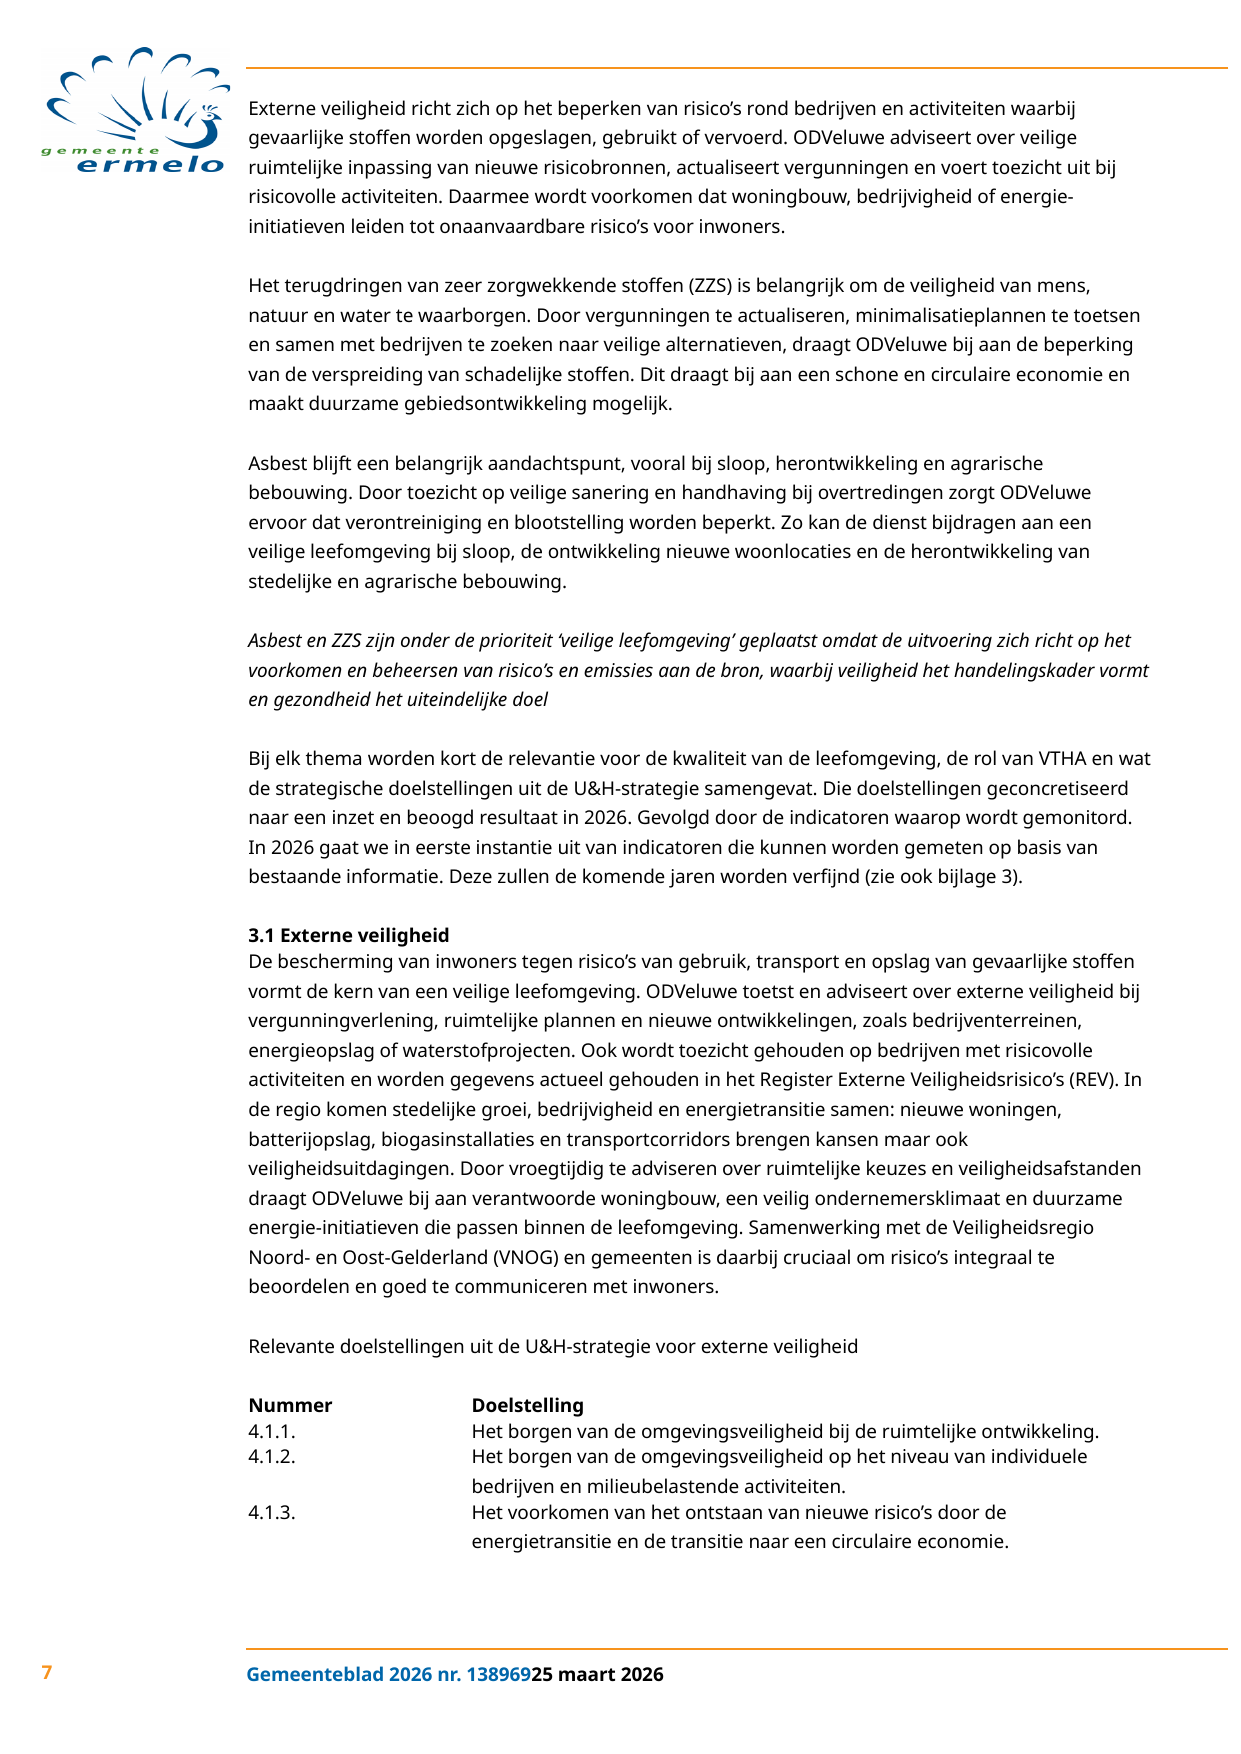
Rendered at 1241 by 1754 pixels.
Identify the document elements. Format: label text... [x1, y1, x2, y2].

table_cell 4.1.3. [248, 1499, 471, 1554]
text Externe veiligheid richt zich op het beperken van risico’s rond bedrijven en activiteiten waarbij gevaarlijke stoffen worden opgeslagen, gebruikt of vervoerd. ODVeluwe adviseert over veilige ruimtelijke inpassing van nieuwe risicobronnen, actualiseert vergunningen en voert toezicht uit bij risicovolle activiteiten. Daarmee wordt voorkomen dat woningbouw, bedrijvigheid of energie-initiatieven leiden tot onaanvaardbare risico’s voor inwoners. [248, 95, 1152, 239]
table_header Doelstelling [471, 1392, 1152, 1418]
table_cell Het borgen van de omgevingsveiligheid bij de ruimtelijke ontwikkeling. [471, 1418, 1152, 1444]
text Het terugdringen van zeer zorgwekkende stoffen (ZZS) is belangrijk om de veiligheid van mens, natuur en water te waarborgen. Door vergunningen te actualiseren, minimalisatieplannen te toetsen en samen met bedrijven te zoeken naar veilige alternatieven, draagt ODVeluwe bij aan de beperking van de verspreiding van schadelijke stoffen. Dit draagt bij aan een schone en circulaire economie en maakt duurzame gebiedsontwikkeling mogelijk. [248, 272, 1152, 416]
table_header Nummer [248, 1392, 471, 1418]
table_cell Het borgen van de omgevingsveiligheid op het niveau van individuele bedrijven en milieubelastende activiteiten. [471, 1444, 1152, 1499]
table_cell Het voorkomen van het ontstaan van nieuwe risico’s door de energietransitie en de transitie naar een circulaire economie. [471, 1499, 1152, 1554]
table_cell 4.1.2. [248, 1444, 471, 1499]
text 3.1 Externe veiligheid [248, 923, 1152, 948]
text Relevante doelstellingen uit de U&H-strategie voor externe veiligheid [248, 1333, 1152, 1359]
table_header Asbest en ZZS zijn onder de prioriteit ‘veilige leefomgeving’ geplaatst omdat de uitvoering zich richt op het voorkomen en beheersen van risico’s en emissies aan de bron, waarbij veiligheid het handelingskader vormt en gezondheid het uiteindelijke doel [248, 628, 1152, 712]
text Asbest blijft een belangrijk aandachtspunt, vooral bij sloop, herontwikkeling en agrarische bebouwing. Door toezicht op veilige sanering en handhaving bij overtredingen zorgt ODVeluwe ervoor dat verontreiniging en blootstelling worden beperkt. Zo kan de dienst bijdragen aan een veilige leefomgeving bij sloop, de ontwikkeling nieuwe woonlocaties en de herontwikkeling van stedelijke en agrarische bebouwing. [248, 450, 1152, 594]
text Bij elk thema worden kort de relevantie voor de kwaliteit van de leefomgeving, de rol van VTHA en wat de strategische doelstellingen uit de U&H-strategie samengevat. Die doelstellingen geconcretiseerd naar een inzet en beoogd resultaat in 2026. Gevolgd door de indicatoren waarop wordt gemonitord. In 2026 gaat we in eerste instantie uit van indicatoren die kunnen worden gemeten op basis van bestaande informatie. Deze zullen de komende jaren worden verfijnd (zie ook bijlage 3). [248, 745, 1152, 889]
table_cell 4.1.1. [248, 1418, 471, 1444]
text De bescherming van inwoners tegen risico’s van gebruik, transport en opslag van gevaarlijke stoffen vormt de kern van een veilige leefomgeving. ODVeluwe toetst en adviseert over externe veiligheid bij vergunningverlening, ruimtelijke plannen en nieuwe ontwikkelingen, zoals bedrijventerreinen, energieopslag of waterstofprojecten. Ook wordt toezicht gehouden op bedrijven met risicovolle activiteiten en worden gegevens actueel gehouden in het Register Externe Veiligheidsrisico’s (REV). In de regio komen stedelijke groei, bedrijvigheid en energietransitie samen: nieuwe woningen, batterijopslag, biogasinstallaties en transportcorridors brengen kansen maar ook veiligheidsuitdagingen. Door vroegtijdig te adviseren over ruimtelijke keuzes en veiligheidsafstanden draagt ODVeluwe bij aan verantwoorde woningbouw, een veilig ondernemersklimaat en duurzame energie-initiatieven die passen binnen de leefomgeving. Samenwerking met de Veiligheidsregio Noord- en Oost-Gelderland (VNOG) en gemeenten is daarbij cruciaal om risico’s integraal te beoordelen en goed te communiceren met inwoners. [248, 948, 1152, 1299]
picture [41, 47, 231, 172]
